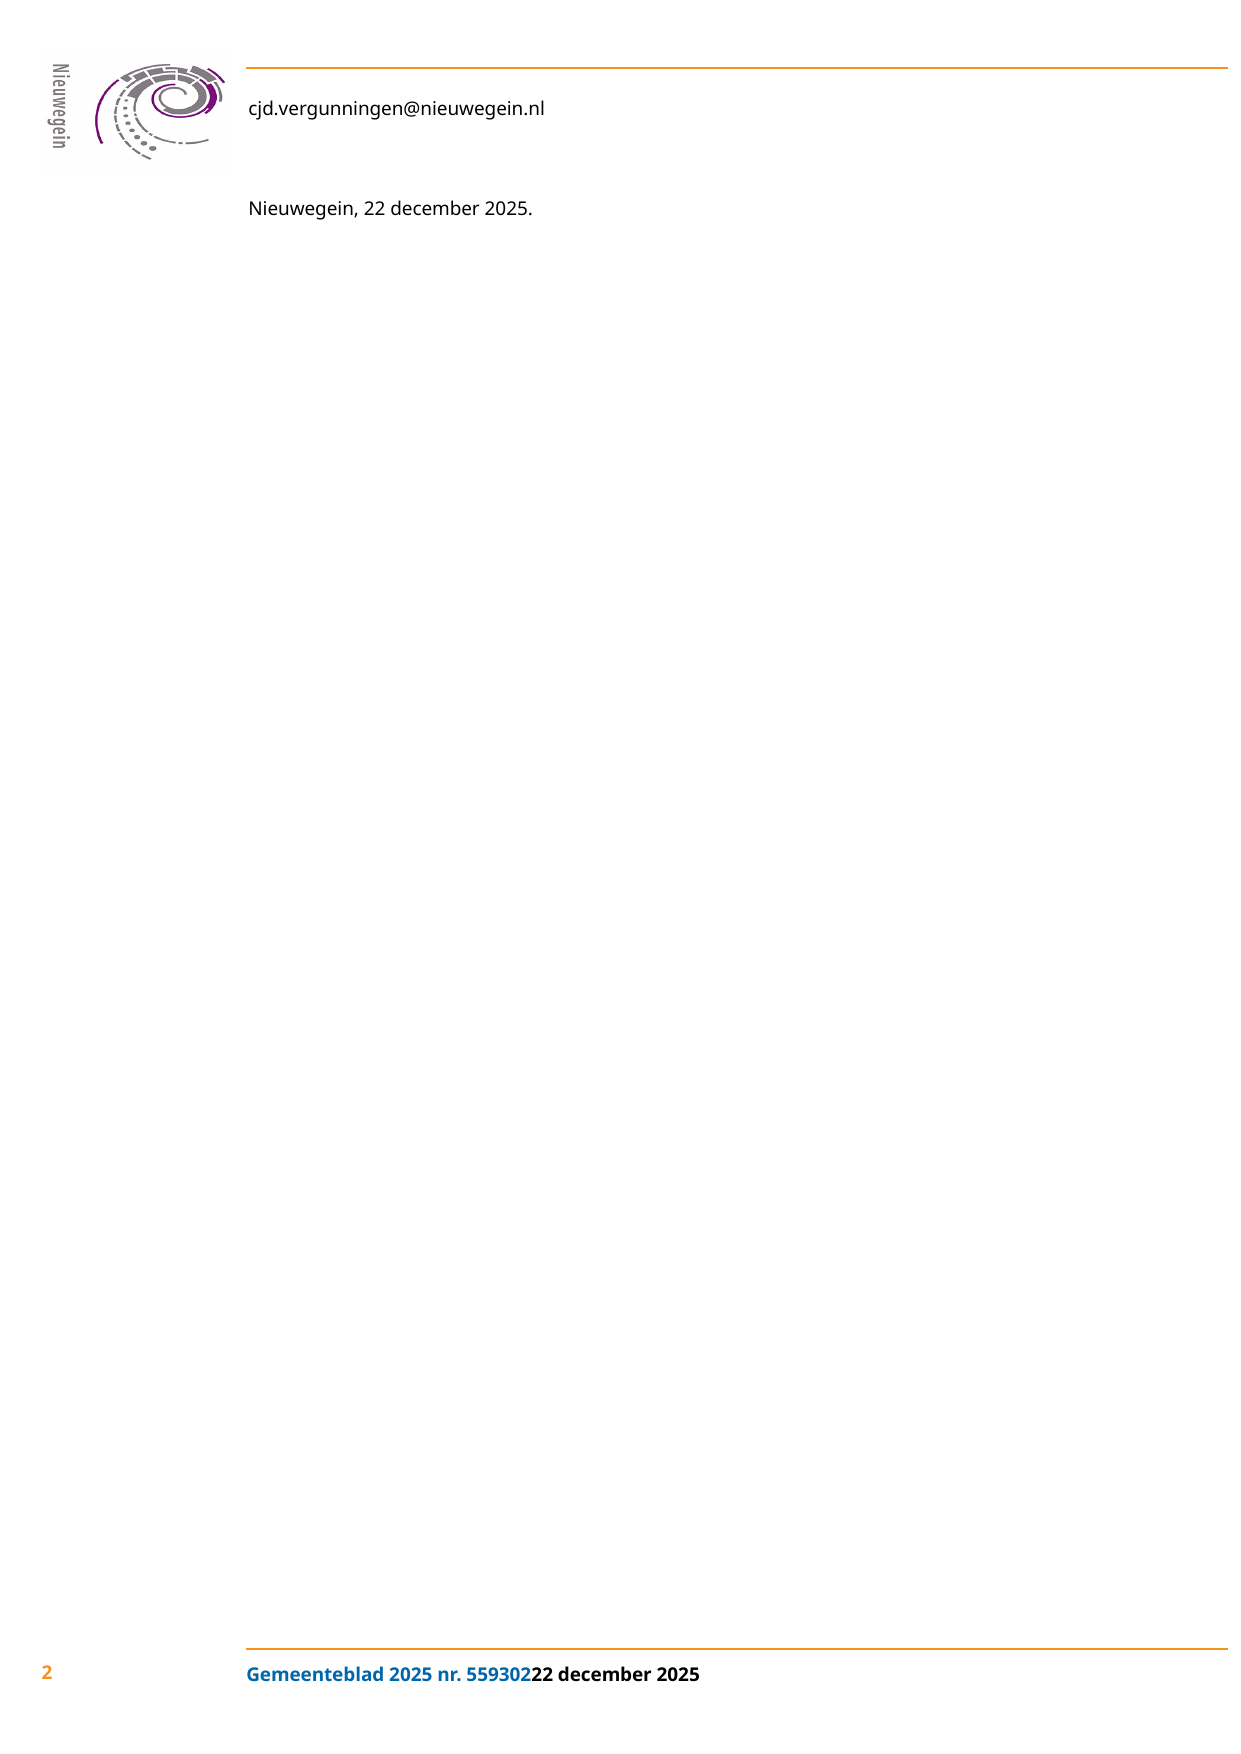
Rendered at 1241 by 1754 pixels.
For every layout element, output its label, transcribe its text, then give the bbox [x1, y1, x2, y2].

text cjd.vergunningen@nieuwegein.nl [248, 95, 1152, 121]
text Nieuwegein, 22 december 2025. [248, 196, 1152, 221]
picture [41, 47, 231, 172]
